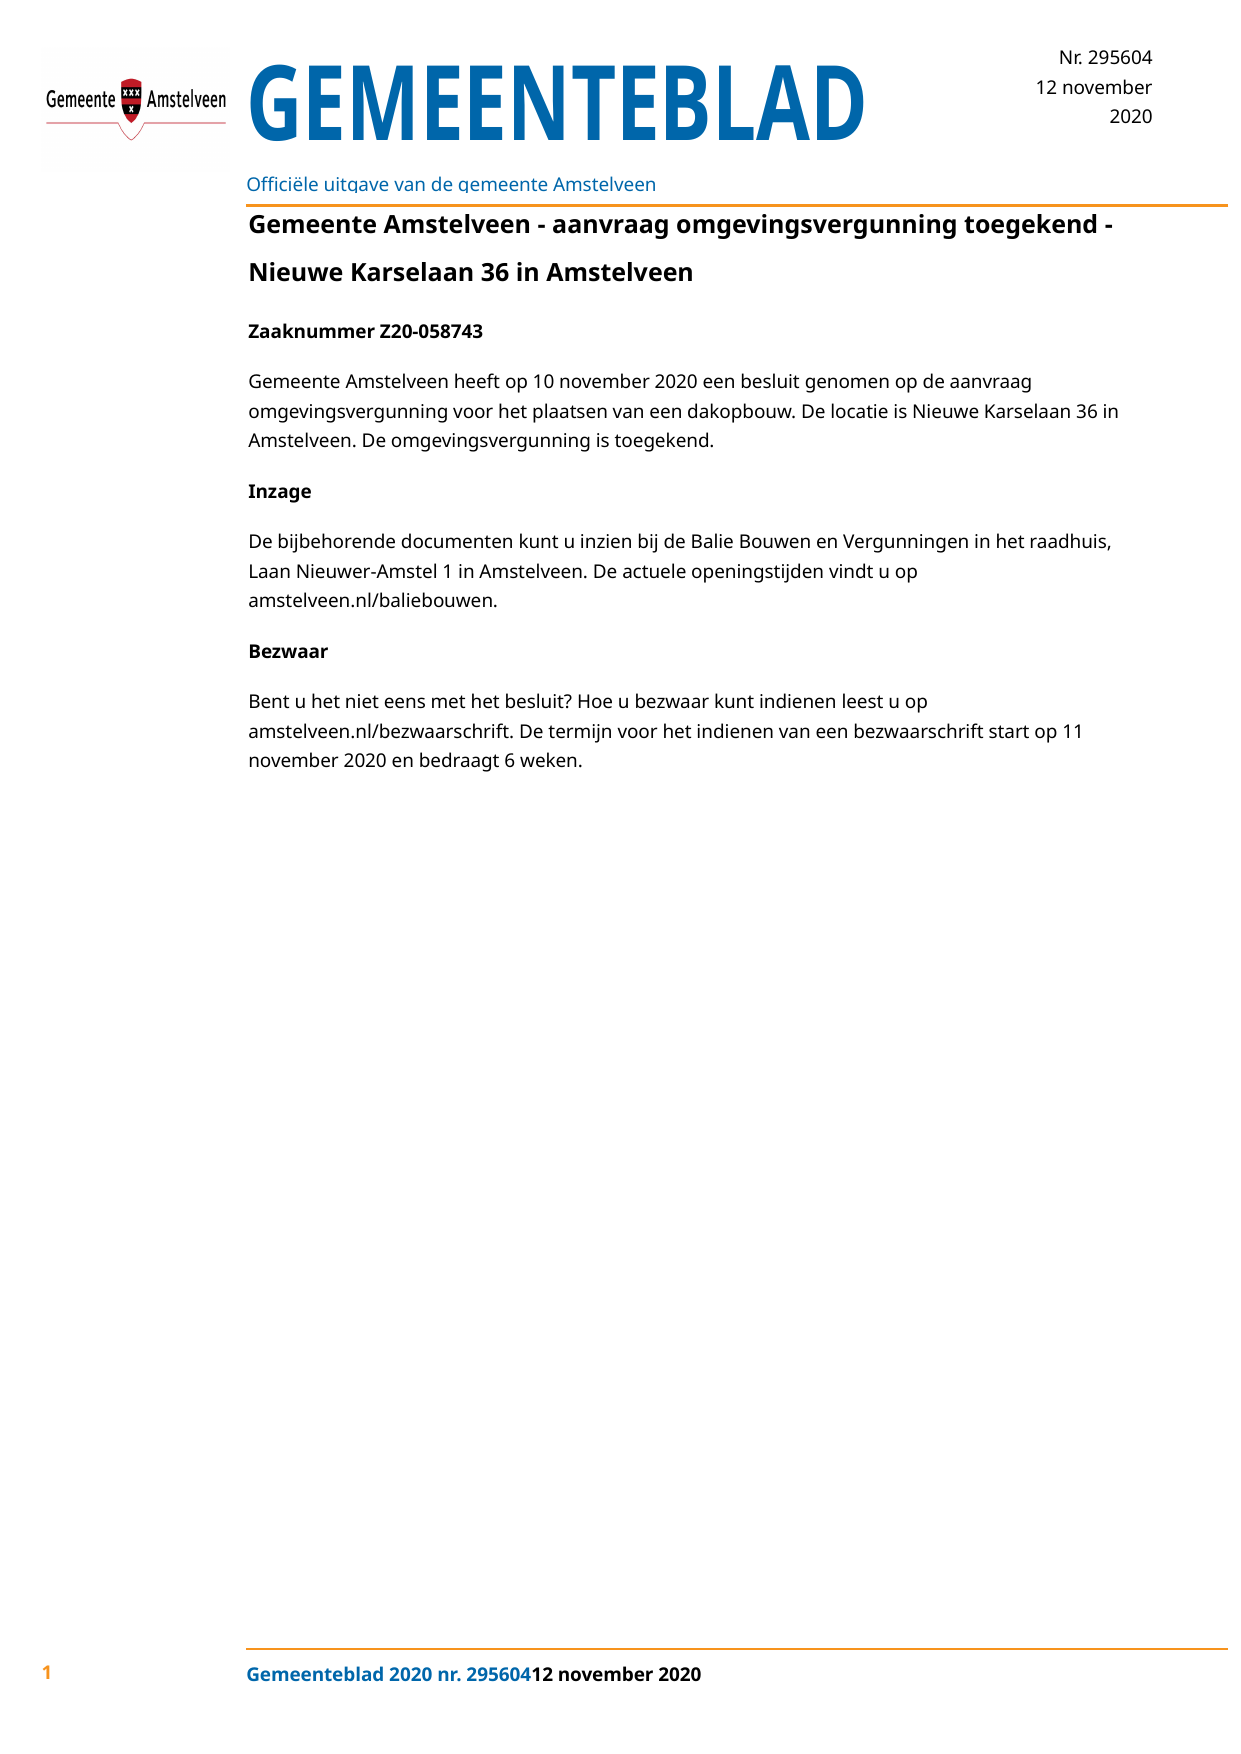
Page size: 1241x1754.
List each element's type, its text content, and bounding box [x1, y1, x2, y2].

text Bezwaar [248, 638, 1152, 664]
picture [41, 47, 231, 172]
text Gemeente Amstelveen - aanvraag omgevingsvergunning toegekend - Nieuwe Karselaan 36 in Amstelveen [248, 207, 1152, 288]
text Gemeente Amstelveen heeft op 10 november 2020 een besluit genomen op de aanvraag omgevingsvergunning voor het plaatsen van een dakopbouw. De locatie is Nieuwe Karselaan 36 in Amstelveen. De omgevingsvergunning is toegekend. [248, 368, 1152, 453]
text Inzage [248, 478, 1152, 504]
text Zaaknummer Z20-058743 [248, 318, 1152, 344]
text De bijbehorende documenten kunt u inzien bij de Balie Bouwen en Vergunningen in het raadhuis, Laan Nieuwer-Amstel 1 in Amstelveen. De actuele openingstijden vindt u op amstelveen.nl/baliebouwen. [248, 528, 1152, 613]
text Bent u het niet eens met het besluit? Hoe u bezwaar kunt indienen leest u op amstelveen.nl/bezwaarschrift. De termijn voor het indienen van een bezwaarschrift start op 11 november 2020 en bedraagt 6 weken. [248, 688, 1152, 773]
